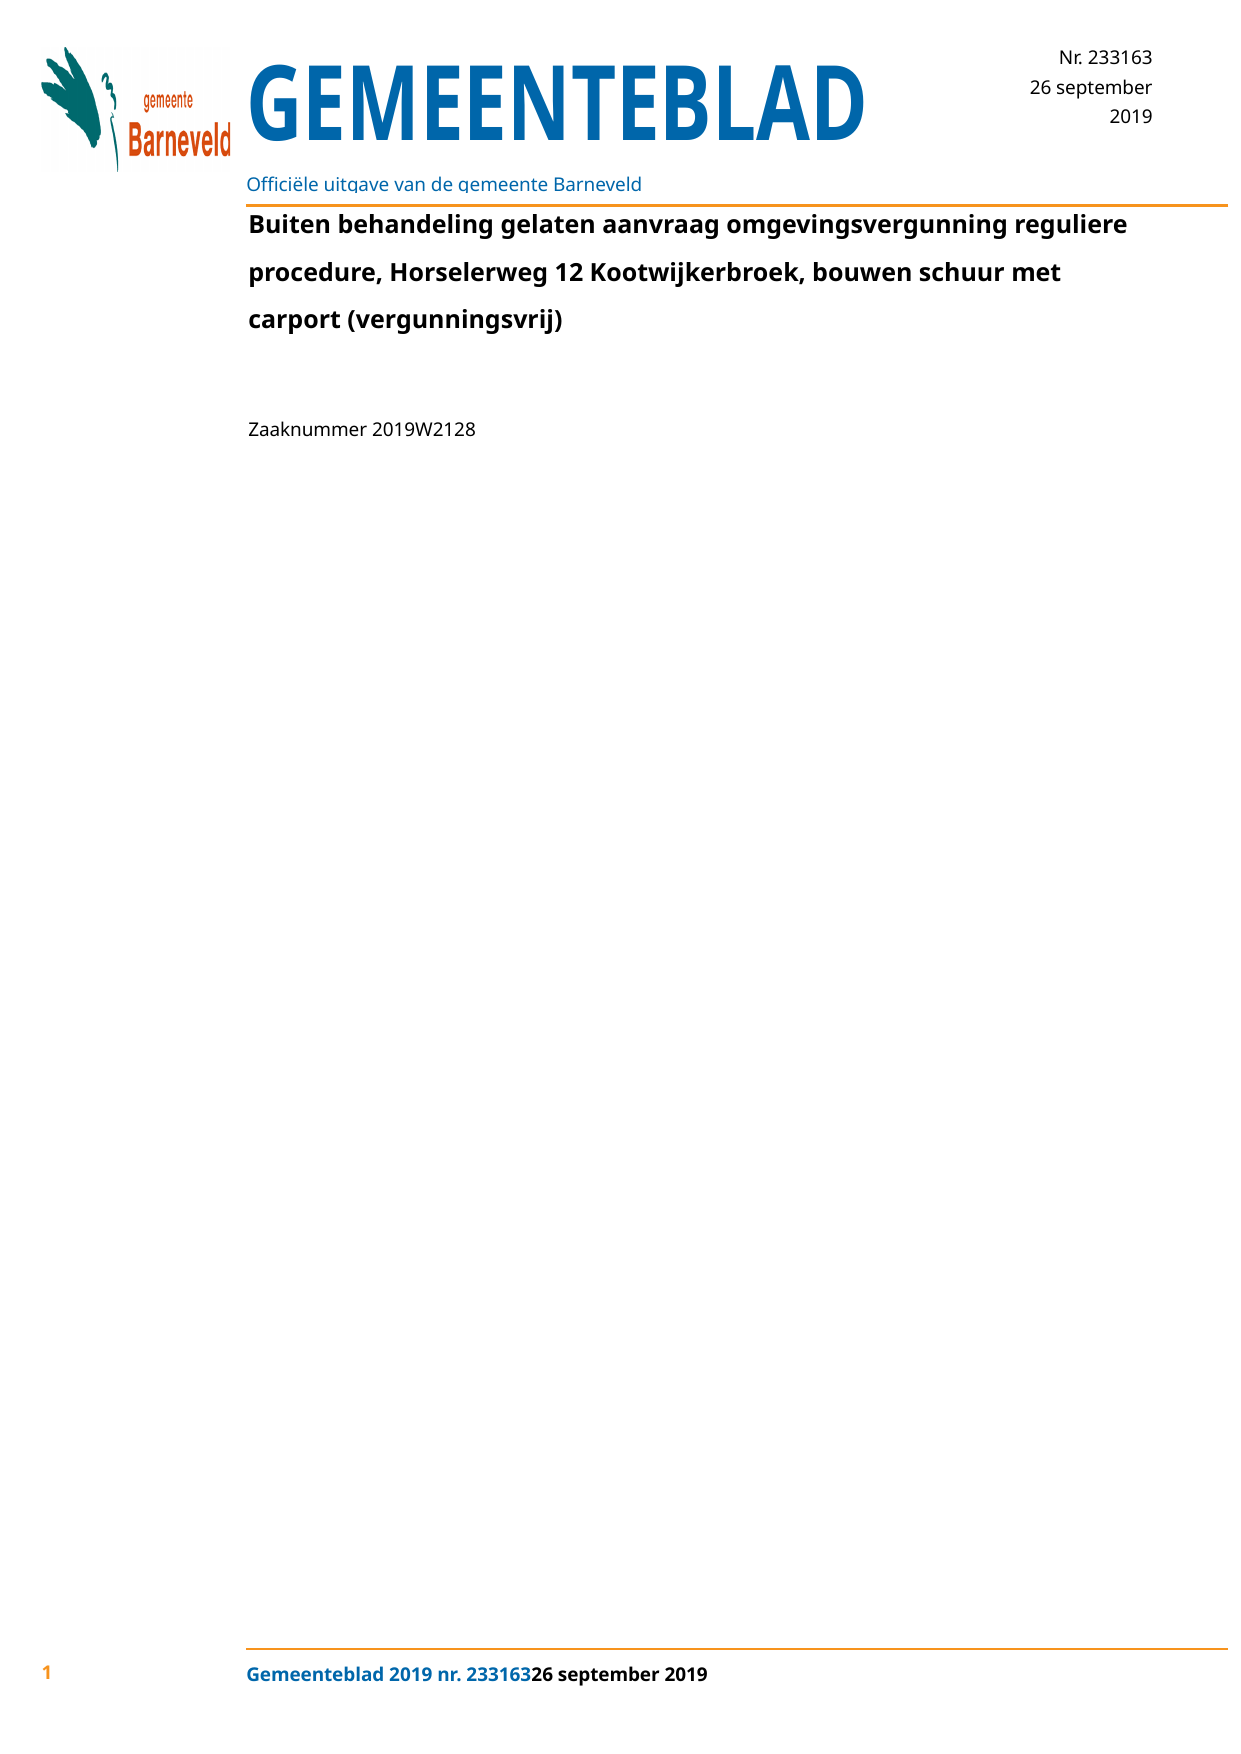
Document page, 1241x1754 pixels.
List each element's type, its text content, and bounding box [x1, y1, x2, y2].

picture [41, 47, 231, 172]
text Zaaknummer 2019W2128 [248, 416, 1152, 442]
text Buiten behandeling gelaten aanvraag omgevingsvergunning reguliere procedure, Horselerweg 12 Kootwijkerbroek, bouwen schuur met carport (vergunningsvrij) [248, 207, 1152, 336]
